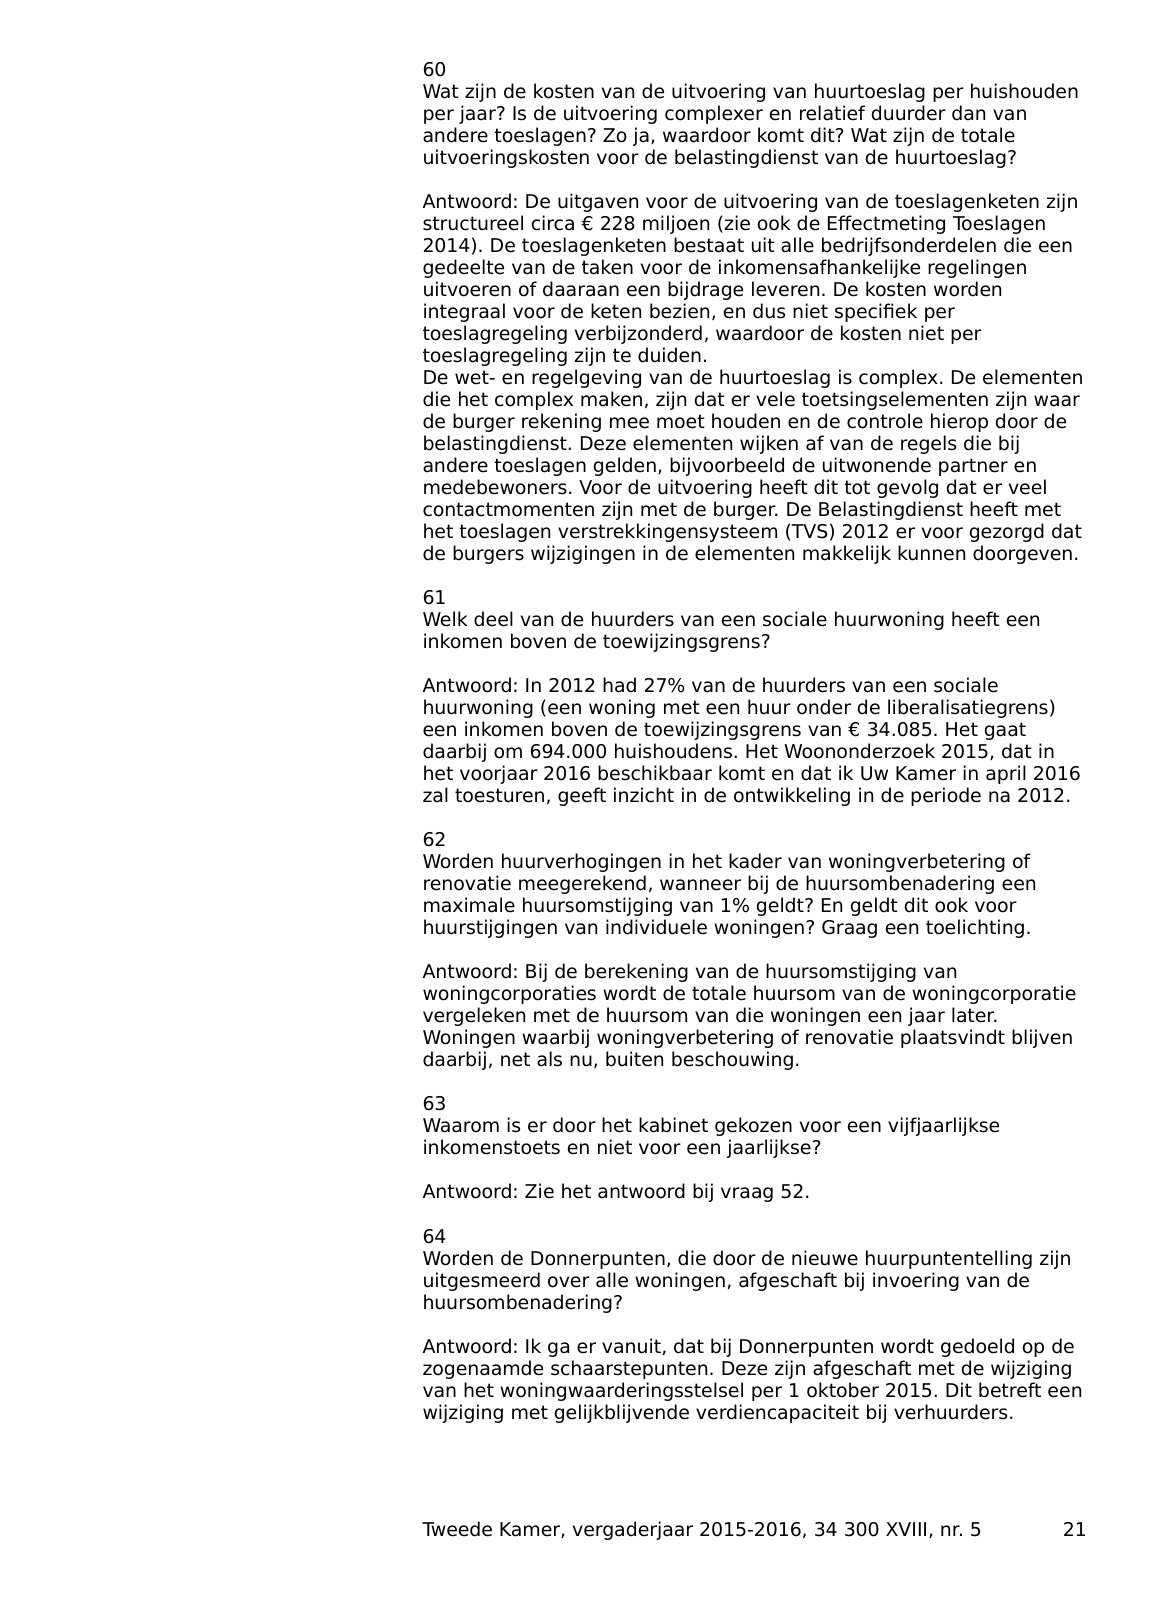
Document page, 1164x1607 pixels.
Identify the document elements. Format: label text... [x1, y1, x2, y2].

text Antwoord: Zie het antwoord bij vraag 52. [422, 1181, 1087, 1203]
text Antwoord: Bij de berekening van de huursomstijging van woningcorporaties wordt de totale huursom van de woningcorporatie vergeleken met de huursom van die woningen een jaar later. Woningen waarbij woningverbetering of renovatie plaatsvindt blijven daarbij, net als nu, buiten beschouwing. [422, 961, 1087, 1071]
text Waarom is er door het kabinet gekozen voor een vijfjaarlijkse inkomenstoets en niet voor een jaarlijkse? [422, 1115, 1087, 1159]
text Antwoord: De uitgaven voor de uitvoering van de toeslagenketen zijn structureel circa € 228 miljoen (zie ook de Effectmeting Toeslagen 2014). De toeslagenketen bestaat uit alle bedrijfsonderdelen die een gedeelte van de taken voor de inkomensafhankelijke regelingen uitvoeren of daaraan een bijdrage leveren. De kosten worden integraal voor de keten bezien, en dus niet specifiek per toeslagregeling verbijzonderd, waardoor de kosten niet per toeslagregeling zijn te duiden. [422, 191, 1087, 367]
text Antwoord: Ik ga er vanuit, dat bij Donnerpunten wordt gedoeld op de zogenaamde schaarstepunten. Deze zijn afgeschaft met de wijziging van het woningwaarderingsstelsel per 1 oktober 2015. Dit betreft een wijziging met gelijkblijvende verdiencapaciteit bij verhuurders. [422, 1336, 1087, 1424]
text 62 [422, 829, 1087, 851]
text 63 [422, 1093, 1087, 1115]
text Welk deel van de huurders van een sociale huurwoning heeft een inkomen boven de toewijzingsgrens? [422, 609, 1087, 653]
text Worden huurverhogingen in het kader van woningverbetering of renovatie meegerekend, wanneer bij de huursombenadering een maximale huursomstijging van 1% geldt? En geldt dit ook voor huurstijgingen van individuele woningen? Graag een toelichting. [422, 851, 1087, 939]
text 64 [422, 1226, 1087, 1248]
text Antwoord: In 2012 had 27% van de huurders van een sociale huurwoning (een woning met een huur onder de liberalisatiegrens) een inkomen boven de toewijzingsgrens van € 34.085. Het gaat daarbij om 694.000 huishoudens. Het Woononderzoek 2015, dat in het voorjaar 2016 beschikbaar komt en dat ik Uw Kamer in april 2016 zal toesturen, geeft inzicht in de ontwikkeling in de periode na 2012. [422, 675, 1087, 807]
text 61 [422, 587, 1087, 609]
text Worden de Donnerpunten, die door de nieuwe huurpuntentelling zijn uitgesmeerd over alle woningen, afgeschaft bij invoering van de huursombenadering? [422, 1248, 1087, 1313]
text 60 [422, 59, 1087, 81]
text De wet- en regelgeving van de huurtoeslag is complex. De elementen die het complex maken, zijn dat er vele toetsingselementen zijn waar de burger rekening mee moet houden en de controle hierop door de belastingdienst. Deze elementen wijken af van de regels die bij andere toeslagen gelden, bijvoorbeeld de uitwonende partner en medebewoners. Voor de uitvoering heeft dit tot gevolg dat er veel contactmomenten zijn met de burger. De Belastingdienst heeft met het toeslagen verstrekkingensysteem (TVS) 2012 er voor gezorgd dat de burgers wijzigingen in de elementen makkelijk kunnen doorgeven. [422, 367, 1087, 565]
text Wat zijn de kosten van de uitvoering van huurtoeslag per huishouden per jaar? Is de uitvoering complexer en relatief duurder dan van andere toeslagen? Zo ja, waardoor komt dit? Wat zijn de totale uitvoeringskosten voor de belastingdienst van de huurtoeslag? [422, 81, 1087, 169]
